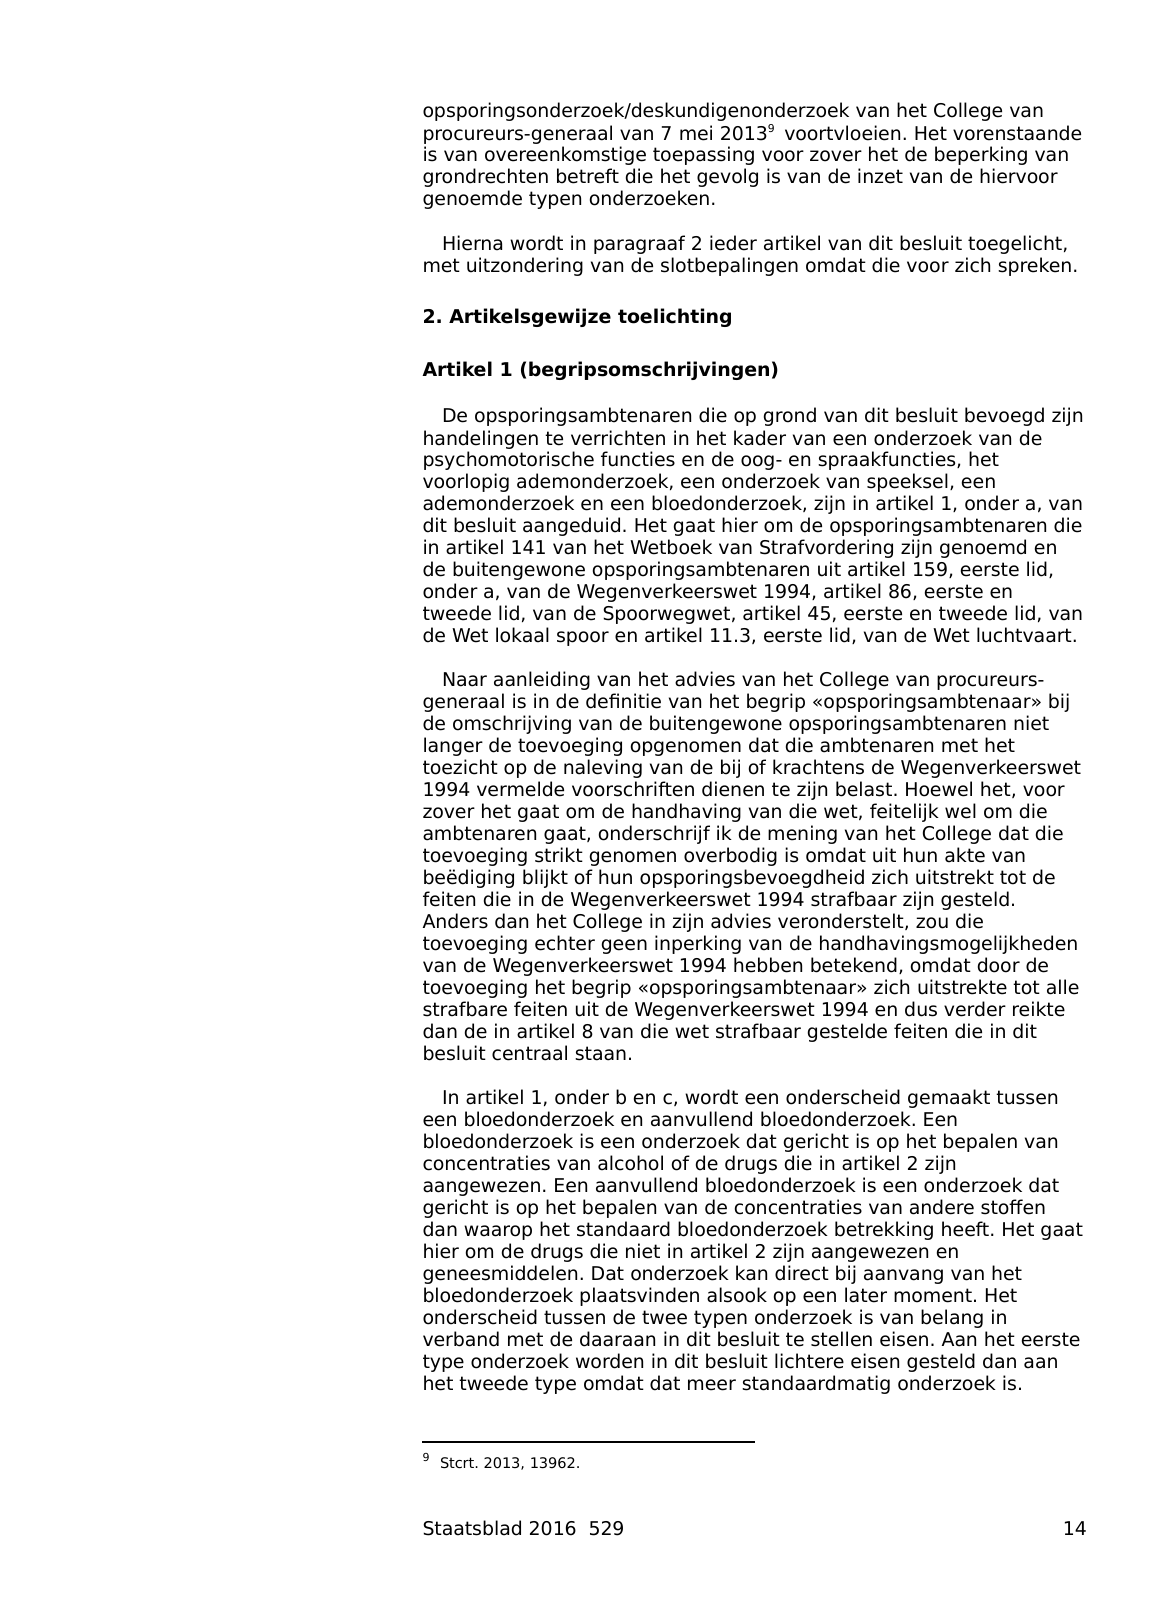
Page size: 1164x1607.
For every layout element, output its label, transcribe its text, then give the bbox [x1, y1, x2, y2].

text Hierna wordt in paragraaf 2 ieder artikel van dit besluit toegelicht, met uitzondering van de slotbepalingen omdat die voor zich spreken. [422, 232, 1087, 276]
text In artikel 1, onder b en c, wordt een onderscheid gemaakt tussen een bloedonderzoek en aanvullend bloedonderzoek. Een bloedonderzoek is een onderzoek dat gericht is op het bepalen van concentraties van alcohol of de drugs die in artikel 2 zijn aangewezen. Een aanvullend bloedonderzoek is een onderzoek dat gericht is op het bepalen van de concentraties van andere stoffen dan waarop het standaard bloedonderzoek betrekking heeft. Het gaat hier om de drugs die niet in artikel 2 zijn aangewezen en geneesmiddelen. Dat onderzoek kan direct bij aanvang van het bloedonderzoek plaatsvinden alsook op een later moment. Het onderscheid tussen de twee typen onderzoek is van belang in verband met de daaraan in dit besluit te stellen eisen. Aan het eerste type onderzoek worden in dit besluit lichtere eisen gesteld dan aan het tweede type omdat dat meer standaardmatig onderzoek is. [422, 1087, 1087, 1395]
subtitle Artikel 1 (begripsomschrijvingen) [422, 358, 1087, 380]
text De opsporingsambtenaren die op grond van dit besluit bevoegd zijn handelingen te verrichten in het kader van een onderzoek van de psychomotorische functies en de oog- en spraakfuncties, het voorlopig ademonderzoek, een onderzoek van speeksel, een ademonderzoek en een bloedonderzoek, zijn in artikel 1, onder a, van dit besluit aangeduid. Het gaat hier om de opsporingsambtenaren die in artikel 141 van het Wetboek van Strafvordering zijn genoemd en de buitengewone opsporingsambtenaren uit artikel 159, eerste lid, onder a, van de Wegenverkeerswet 1994, artikel 86, eerste en tweede lid, van de Spoorwegwet, artikel 45, eerste en tweede lid, van de Wet lokaal spoor en artikel 11.3, eerste lid, van de Wet luchtvaart. [422, 405, 1087, 647]
subtitle 2. Artikelsgewijze toelichting [422, 306, 1087, 328]
text Stcrt. 2013, 13962. [422, 1451, 1087, 1473]
text Naar aanleiding van het advies van het College van procureurs-generaal is in de definitie van het begrip «opsporingsambtenaar» bij de omschrijving van de buitengewone opsporingsambtenaren niet langer de toevoeging opgenomen dat die ambtenaren met het toezicht op de naleving van de bij of krachtens de Wegenverkeerswet 1994 vermelde voorschriften dienen te zijn belast. Hoewel het, voor zover het gaat om de handhaving van die wet, feitelijk wel om die ambtenaren gaat, onderschrijf ik de mening van het College dat die toevoeging strikt genomen overbodig is omdat uit hun akte van beëdiging blijkt of hun opsporingsbevoegdheid zich uitstrekt tot de feiten die in de Wegenverkeerswet 1994 strafbaar zijn gesteld. Anders dan het College in zijn advies veronderstelt, zou die toevoeging echter geen inperking van de handhavingsmogelijkheden van de Wegenverkeerswet 1994 hebben betekend, omdat door de toevoeging het begrip «opsporingsambtenaar» zich uitstrekte tot alle strafbare feiten uit de Wegenverkeerswet 1994 en dus verder reikte dan de in artikel 8 van die wet strafbaar gestelde feiten die in dit besluit centraal staan. [422, 669, 1087, 1065]
text opsporingsonderzoek/deskundigenonderzoek van het College van procureurs-generaal van 7 mei 2013 voortvloeien. Het vorenstaande is van overeenkomstige toepassing voor zover het de beperking van grondrechten betreft die het gevolg is van de inzet van de hiervoor genoemde typen onderzoeken. [422, 100, 1087, 210]
